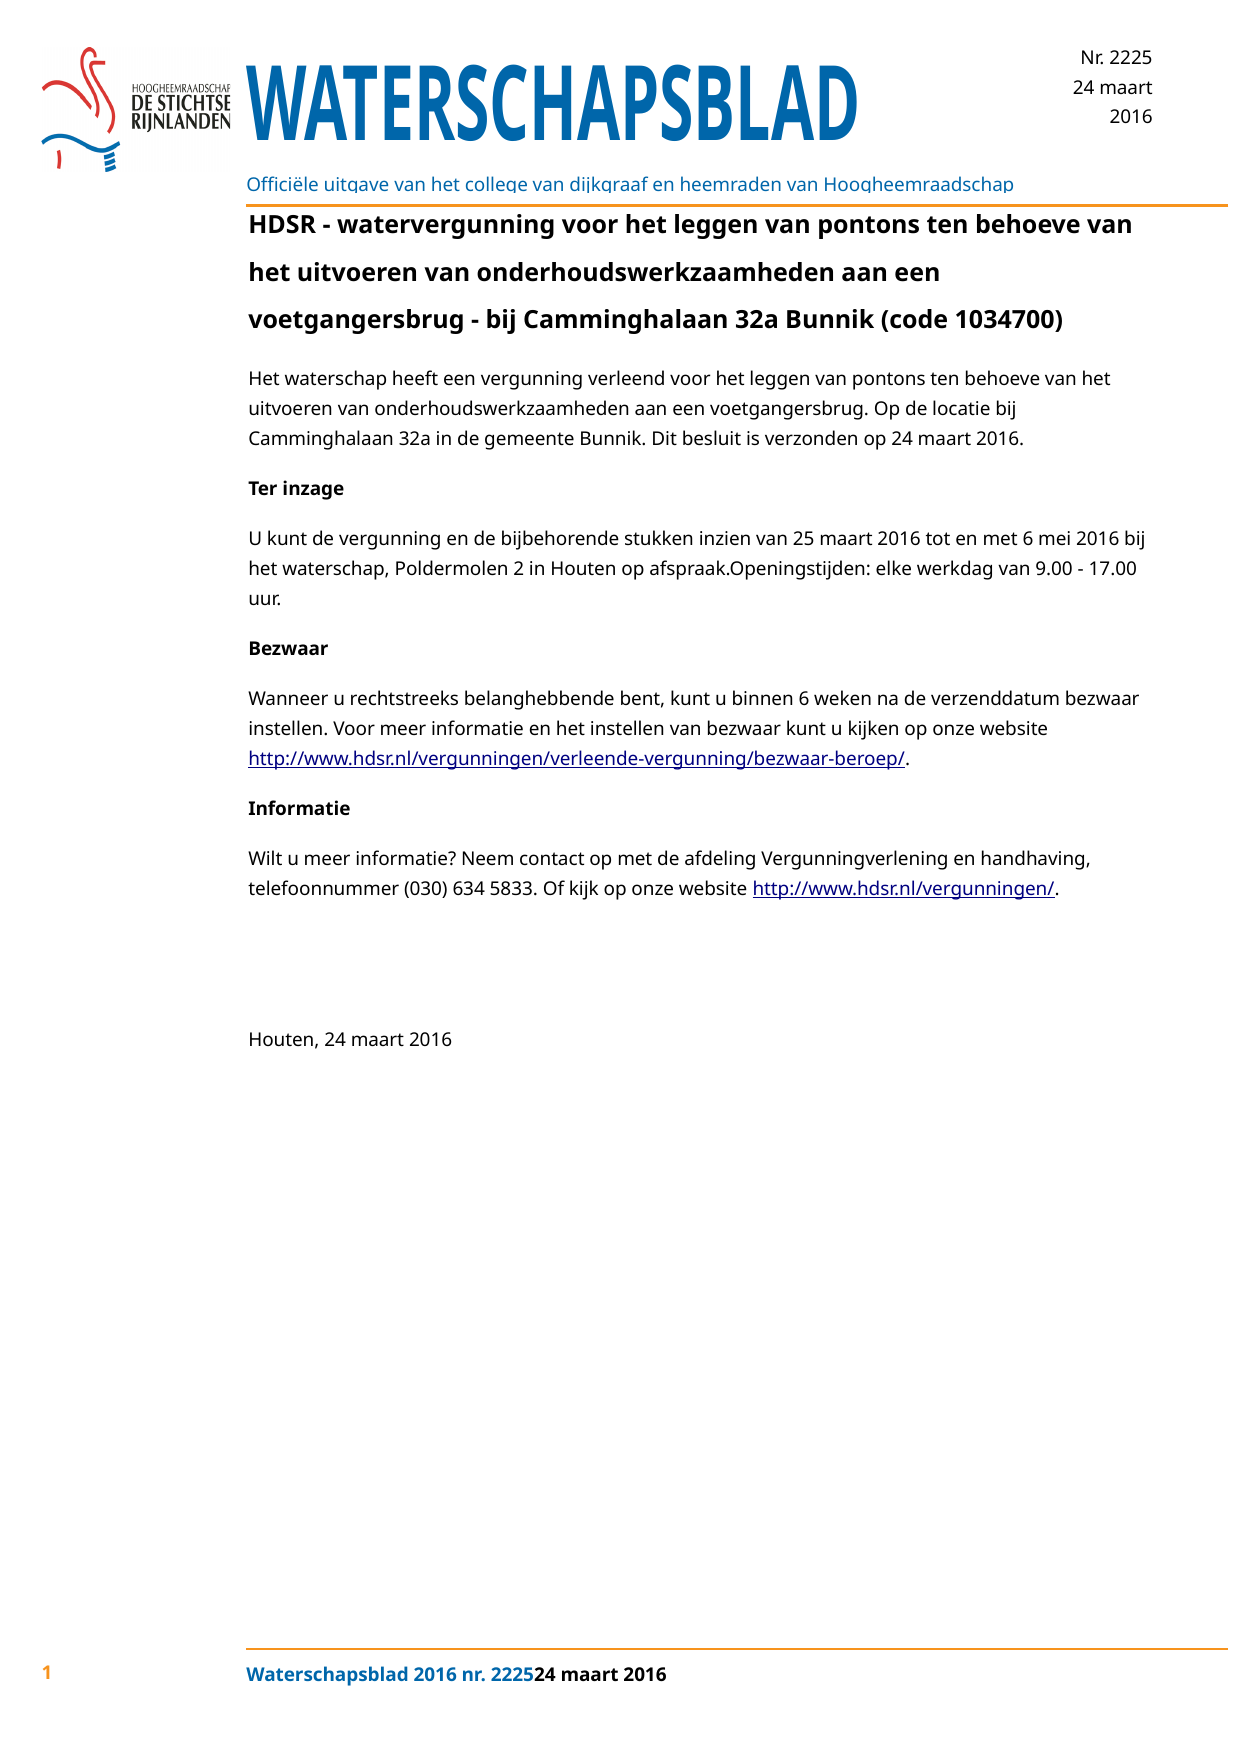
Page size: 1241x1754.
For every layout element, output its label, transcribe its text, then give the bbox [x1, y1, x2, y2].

text Bezwaar [248, 635, 1152, 661]
text Ter inzage [248, 475, 1152, 501]
text U kunt de vergunning en de bijbehorende stukken inzien van 25 maart 2016 tot en met 6 mei 2016 bij het waterschap, Poldermolen 2 in Houten op afspraak.Openingstijden: elke werkdag van 9.00 - 17.00 uur. [248, 526, 1152, 610]
text Het waterschap heeft een vergunning verleend voor het leggen van pontons ten behoeve van het uitvoeren van onderhoudswerkzaamheden aan een voetgangersbrug. Op de locatie bij Camminghalaan 32a in de gemeente Bunnik. Dit besluit is verzonden op 24 maart 2016. [248, 366, 1152, 450]
text Wilt u meer informatie? Neem contact op met de afdeling Vergunningverlening en handhaving, telefoonnummer (030) 634 5833. Of kijk op onze website http://www.hdsr.nl/vergunningen/. [248, 846, 1152, 901]
text HDSR - watervergunning voor het leggen van pontons ten behoeve van het uitvoeren van onderhoudswerkzaamheden aan een voetgangersbrug - bij Camminghalaan 32a Bunnik (code 1034700) [248, 207, 1152, 336]
text Wanneer u rechtstreeks belanghebbende bent, kunt u binnen 6 weken na de verzenddatum bezwaar instellen. Voor meer informatie en het instellen van bezwaar kunt u kijken op onze website http://www.hdsr.nl/vergunningen/verleende-vergunning/bezwaar-beroep/. [248, 686, 1152, 770]
text Informatie [248, 795, 1152, 821]
text Houten, 24 maart 2016 [248, 1026, 1152, 1052]
picture [41, 47, 231, 172]
